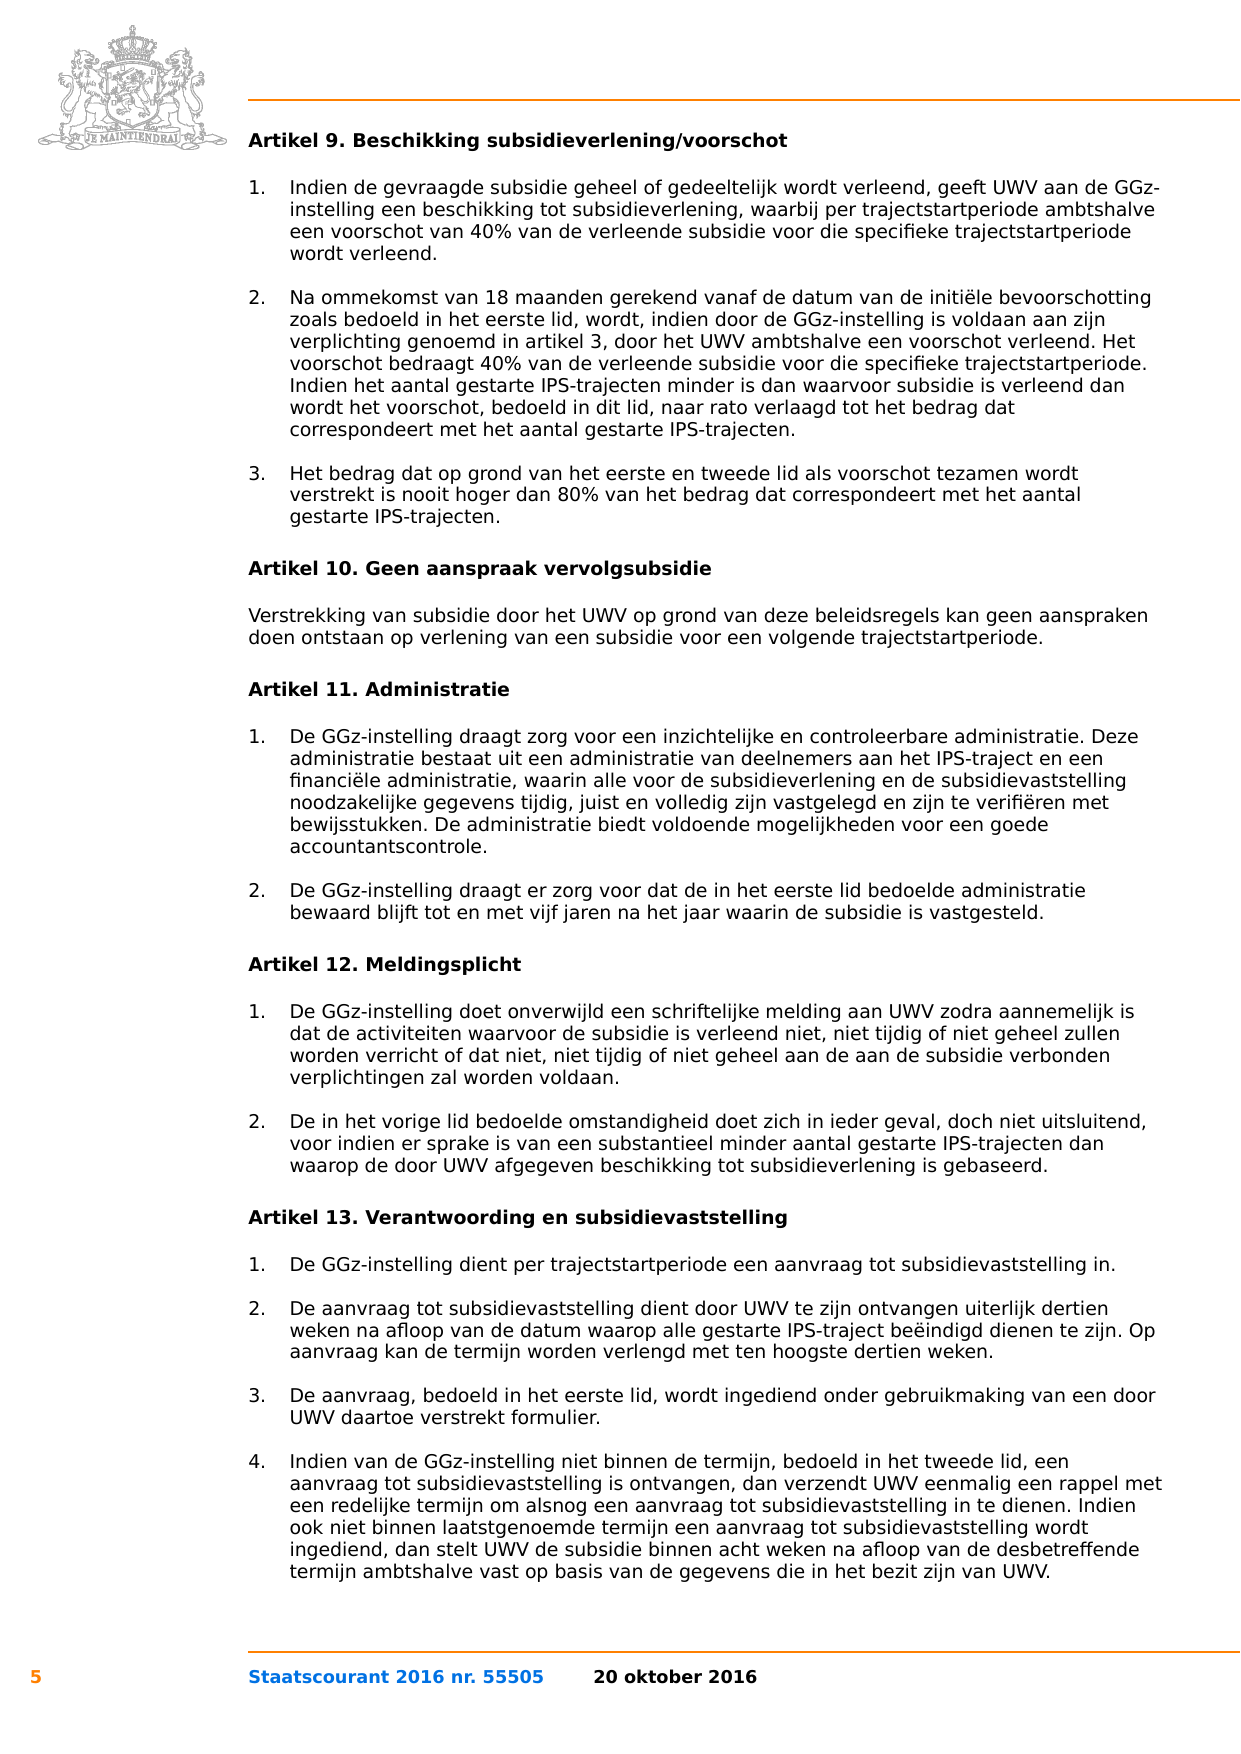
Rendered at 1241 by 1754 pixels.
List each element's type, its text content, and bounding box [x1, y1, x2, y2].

text 1. Indien de gevraagde subsidie geheel of gedeeltelijk wordt verleend, geeft UWV aan de GGz-instelling een beschikking tot subsidieverlening, waarbij per trajectstartperiode ambtshalve een voorschot van 40% van de verleende subsidie voor die specifieke trajectstartperiode wordt verleend. [248, 177, 1163, 265]
subtitle Artikel 13. Verantwoording en subsidievaststelling [248, 1207, 1163, 1229]
picture [38, 25, 227, 150]
text Verstrekking van subsidie door het UWV op grond van deze beleidsregels kan geen aanspraken doen ontstaan op verlening van een subsidie voor een volgende trajectstartperiode. [248, 605, 1163, 649]
subtitle Artikel 11. Administratie [248, 679, 1163, 701]
text 2. Na ommekomst van 18 maanden gerekend vanaf de datum van de initiële bevoorschotting zoals bedoeld in het eerste lid, wordt, indien door de GGz-instelling is voldaan aan zijn verplichting genoemd in artikel 3, door het UWV ambtshalve een voorschot verleend. Het voorschot bedraagt 40% van de verleende subsidie voor die specifieke trajectstartperiode. [248, 287, 1163, 374]
subtitle Artikel 12. Meldingsplicht [248, 954, 1163, 976]
text 4. Indien van de GGz-instelling niet binnen de termijn, bedoeld in het tweede lid, een aanvraag tot subsidievaststelling is ontvangen, dan verzendt UWV eenmalig een rappel met een redelijke termijn om alsnog een aanvraag tot subsidievaststelling in te dienen. Indien ook niet binnen laatstgenoemde termijn een aanvraag tot subsidievaststelling wordt ingediend, dan stelt UWV de subsidie binnen acht weken na afloop van de desbetreffende termijn ambtshalve vast op basis van de gegevens die in het bezit zijn van UWV. [248, 1451, 1163, 1583]
text 3. Het bedrag dat op grond van het eerste en tweede lid als voorschot tezamen wordt verstrekt is nooit hoger dan 80% van het bedrag dat correspondeert met het aantal gestarte IPS-trajecten. [248, 462, 1163, 528]
text 1. De GGz-instelling dient per trajectstartperiode een aanvraag tot subsidievaststelling in. [248, 1254, 1163, 1276]
text 2. De in het vorige lid bedoelde omstandigheid doet zich in ieder geval, doch niet uitsluitend, voor indien er sprake is van een substantieel minder aantal gestarte IPS-trajecten dan waarop de door UWV afgegeven beschikking tot subsidieverlening is gebaseerd. [248, 1111, 1163, 1177]
text 2. De GGz-instelling draagt er zorg voor dat de in het eerste lid bedoelde administratie bewaard blijft tot en met vijf jaren na het jaar waarin de subsidie is vastgesteld. [248, 880, 1163, 924]
text 1. De GGz-instelling draagt zorg voor een inzichtelijke en controleerbare administratie. Deze administratie bestaat uit een administratie van deelnemers aan het IPS-traject en een financiële administratie, waarin alle voor de subsidieverlening en de subsidievaststelling noodzakelijke gegevens tijdig, juist en volledig zijn vastgelegd en zijn te verifiëren met bewijsstukken. De administratie biedt voldoende mogelijkheden voor een goede accountantscontrole. [248, 726, 1163, 858]
text Indien het aantal gestarte IPS-trajecten minder is dan waarvoor subsidie is verleend dan wordt het voorschot, bedoeld in dit lid, naar rato verlaagd tot het bedrag dat correspondeert met het aantal gestarte IPS-trajecten. [289, 374, 1163, 441]
subtitle Artikel 10. Geen aanspraak vervolgsubsidie [248, 558, 1163, 580]
text 3. De aanvraag, bedoeld in het eerste lid, wordt ingediend onder gebruikmaking van een door UWV daartoe verstrekt formulier. [248, 1385, 1163, 1429]
text 1. De GGz-instelling doet onverwijld een schriftelijke melding aan UWV zodra aannemelijk is dat de activiteiten waarvoor de subsidie is verleend niet, niet tijdig of niet geheel zullen worden verricht of dat niet, niet tijdig of niet geheel aan de aan de subsidie verbonden verplichtingen zal worden voldaan. [248, 1001, 1163, 1089]
subtitle Artikel 9. Beschikking subsidieverlening/voorschot [248, 130, 1163, 152]
text 2. De aanvraag tot subsidievaststelling dient door UWV te zijn ontvangen uiterlijk dertien weken na afloop van de datum waarop alle gestarte IPS-traject beëindigd dienen te zijn. Op aanvraag kan de termijn worden verlengd met ten hoogste dertien weken. [248, 1297, 1163, 1363]
